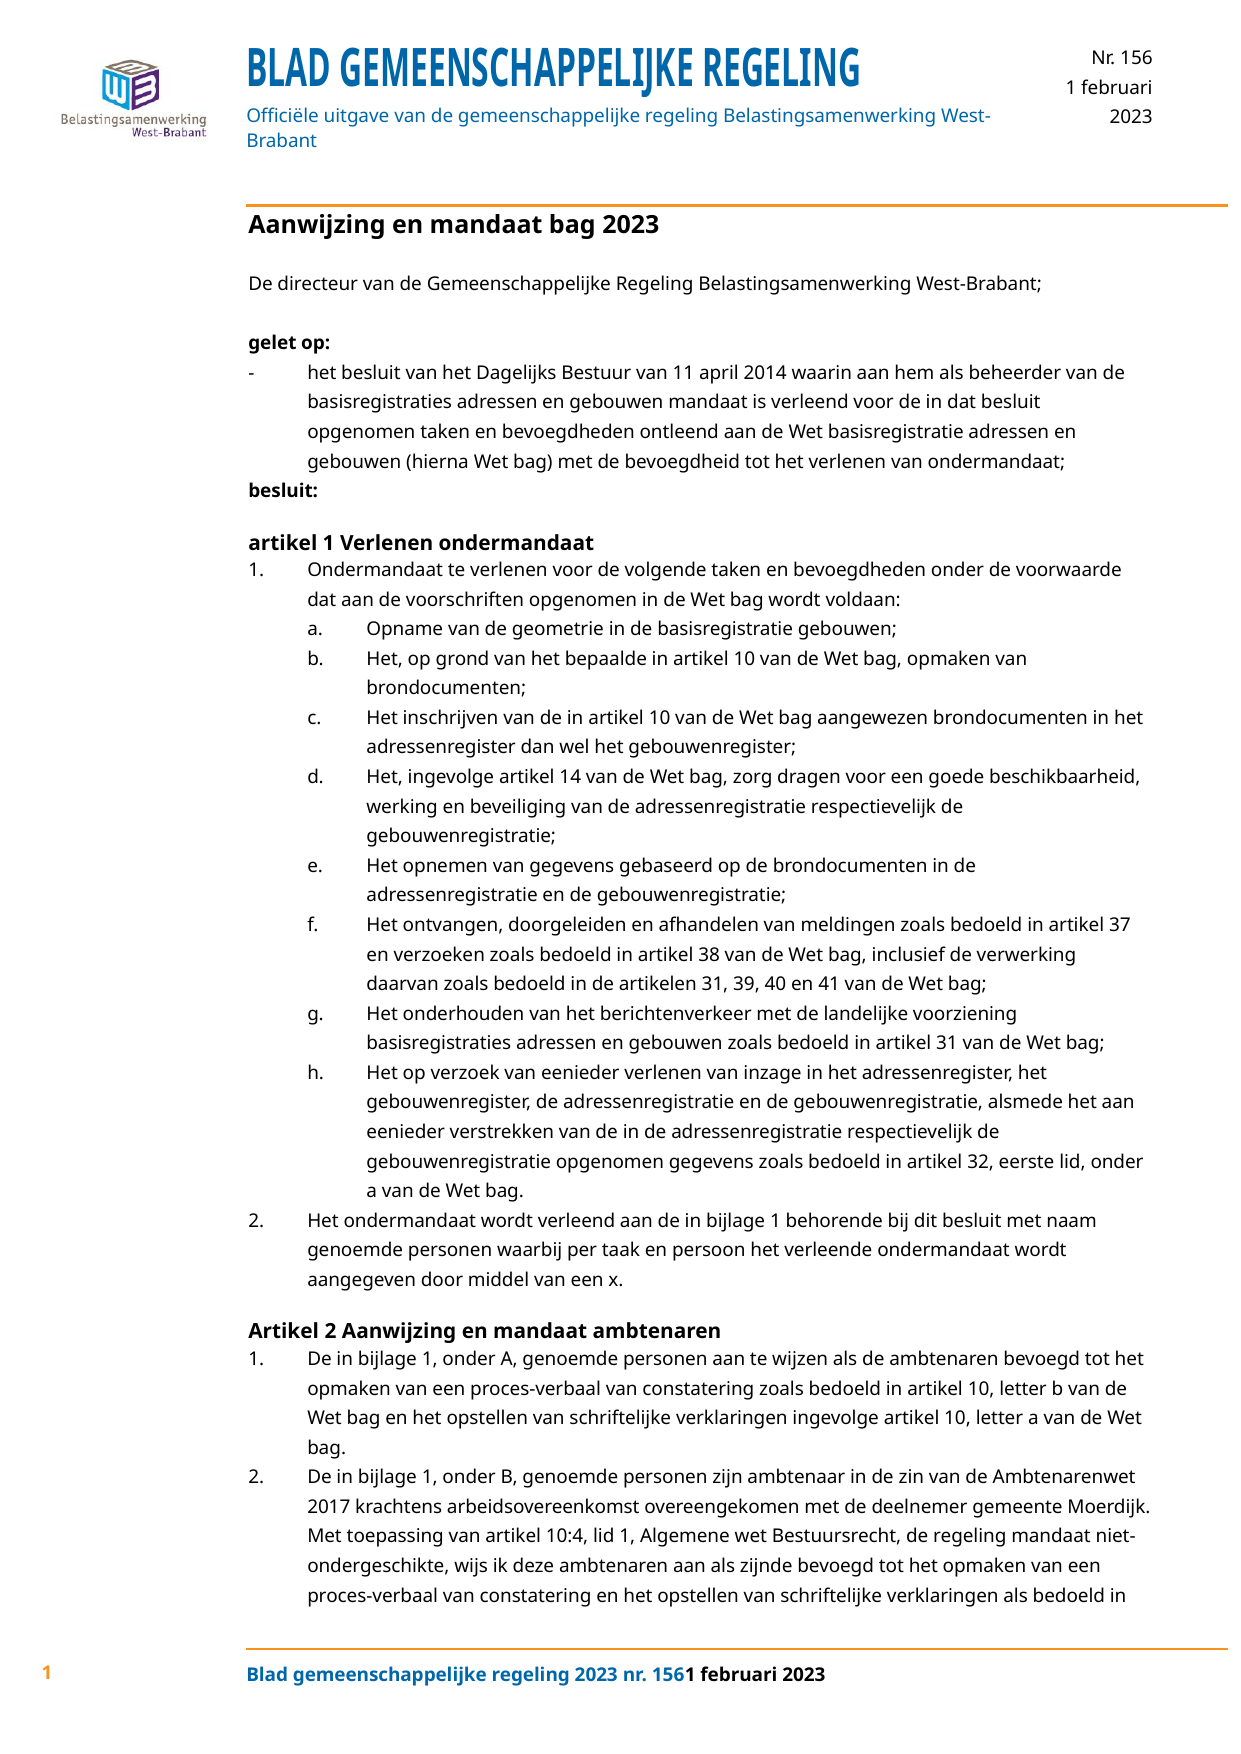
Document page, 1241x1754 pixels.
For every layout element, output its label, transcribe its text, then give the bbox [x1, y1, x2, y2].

list Opname van de geometrie in de basisregistratie gebouwen; [307, 615, 1152, 641]
list Het onderhouden van het berichtenverkeer met de landelijke voorziening basisregistraties adressen en gebouwen zoals bedoeld in artikel 31 van de Wet bag; [307, 1000, 1152, 1055]
text Artikel 2 Aanwijzing en mandaat ambtenaren [248, 1317, 1152, 1345]
list De in bijlage 1, onder A, genoemde personen aan te wijzen als de ambtenaren bevoegd tot het opmaken van een proces-verbaal van constatering zoals bedoeld in artikel 10, letter b van de Wet bag en het opstellen van schriftelijke verklaringen ingevolge artikel 10, letter a van de Wet bag. [248, 1345, 1152, 1459]
text besluit: [248, 477, 1152, 503]
list Het, op grond van het bepaalde in artikel 10 van de Wet bag, opmaken van brondocumenten; [307, 645, 1152, 700]
list Het ontvangen, doorgeleiden en afhandelen van meldingen zoals bedoeld in artikel 37 en verzoeken zoals bedoeld in artikel 38 van de Wet bag, inclusief de verwerking daarvan zoals bedoeld in de artikelen 31, 39, 40 en 41 van de Wet bag; [307, 911, 1152, 996]
list Ondermandaat te verlenen voor de volgende taken en bevoegdheden onder de voorwaarde dat aan de voorschriften opgenomen in de Wet bag wordt voldaan: [248, 556, 1152, 612]
list Het ondermandaat wordt verleend aan de in bijlage 1 behorende bij dit besluit met naam genoemde personen waarbij per taak en persoon het verleende ondermandaat wordt aangegeven door middel van een x. [248, 1207, 1152, 1292]
list het besluit van het Dagelijks Bestuur van 11 april 2014 waarin aan hem als beheerder van de basisregistraties adressen en gebouwen mandaat is verleend voor de in dat besluit opgenomen taken en bevoegdheden ontleend aan de Wet basisregistratie adressen en gebouwen (hierna Wet bag) met de bevoegdheid tot het verlenen van ondermandaat; [248, 359, 1152, 473]
list Het, ingevolge artikel 14 van de Wet bag, zorg dragen voor een goede beschikbaarheid, werking en beveiliging van de adressenregistratie respectievelijk de gebouwenregistratie; [307, 763, 1152, 848]
list Het opnemen van gegevens gebaseerd op de brondocumenten in de adressenregistratie en de gebouwenregistratie; [307, 852, 1152, 907]
text gelet op: [248, 329, 1152, 355]
text De directeur van de Gemeenschappelijke Regeling Belastingsamenwerking West-Brabant; [248, 270, 1152, 296]
text Aanwijzing en mandaat bag 2023 [248, 207, 1152, 241]
list Het inschrijven van de in artikel 10 van de Wet bag aangewezen brondocumenten in het adressenregister dan wel het gebouwenregister; [307, 704, 1152, 759]
text artikel 1 Verlenen ondermandaat [248, 528, 1152, 556]
list Het op verzoek van eenieder verlenen van inzage in het adressenregister, het gebouwenregister, de adressenregistratie en de gebouwenregistratie, alsmede het aan eenieder verstrekken van de in de adressenregistratie respectievelijk de gebouwenregistratie opgenomen gegevens zoals bedoeld in artikel 32, eerste lid, onder a van de Wet bag. [307, 1059, 1152, 1203]
picture [41, 47, 231, 172]
list De in bijlage 1, onder B, genoemde personen zijn ambtenaar in de zin van de Ambtenarenwet 2017 krachtens arbeidsovereenkomst overeengekomen met de deelnemer gemeente Moerdijk. Met toepassing van artikel 10:4, lid 1, Algemene wet Bestuursrecht, de regeling mandaat niet-ondergeschikte, wijs ik deze ambtenaren aan als zijnde bevoegd tot het opmaken van een proces-verbaal van constatering en het opstellen van schriftelijke verklaringen als bedoeld in [248, 1463, 1152, 1607]
